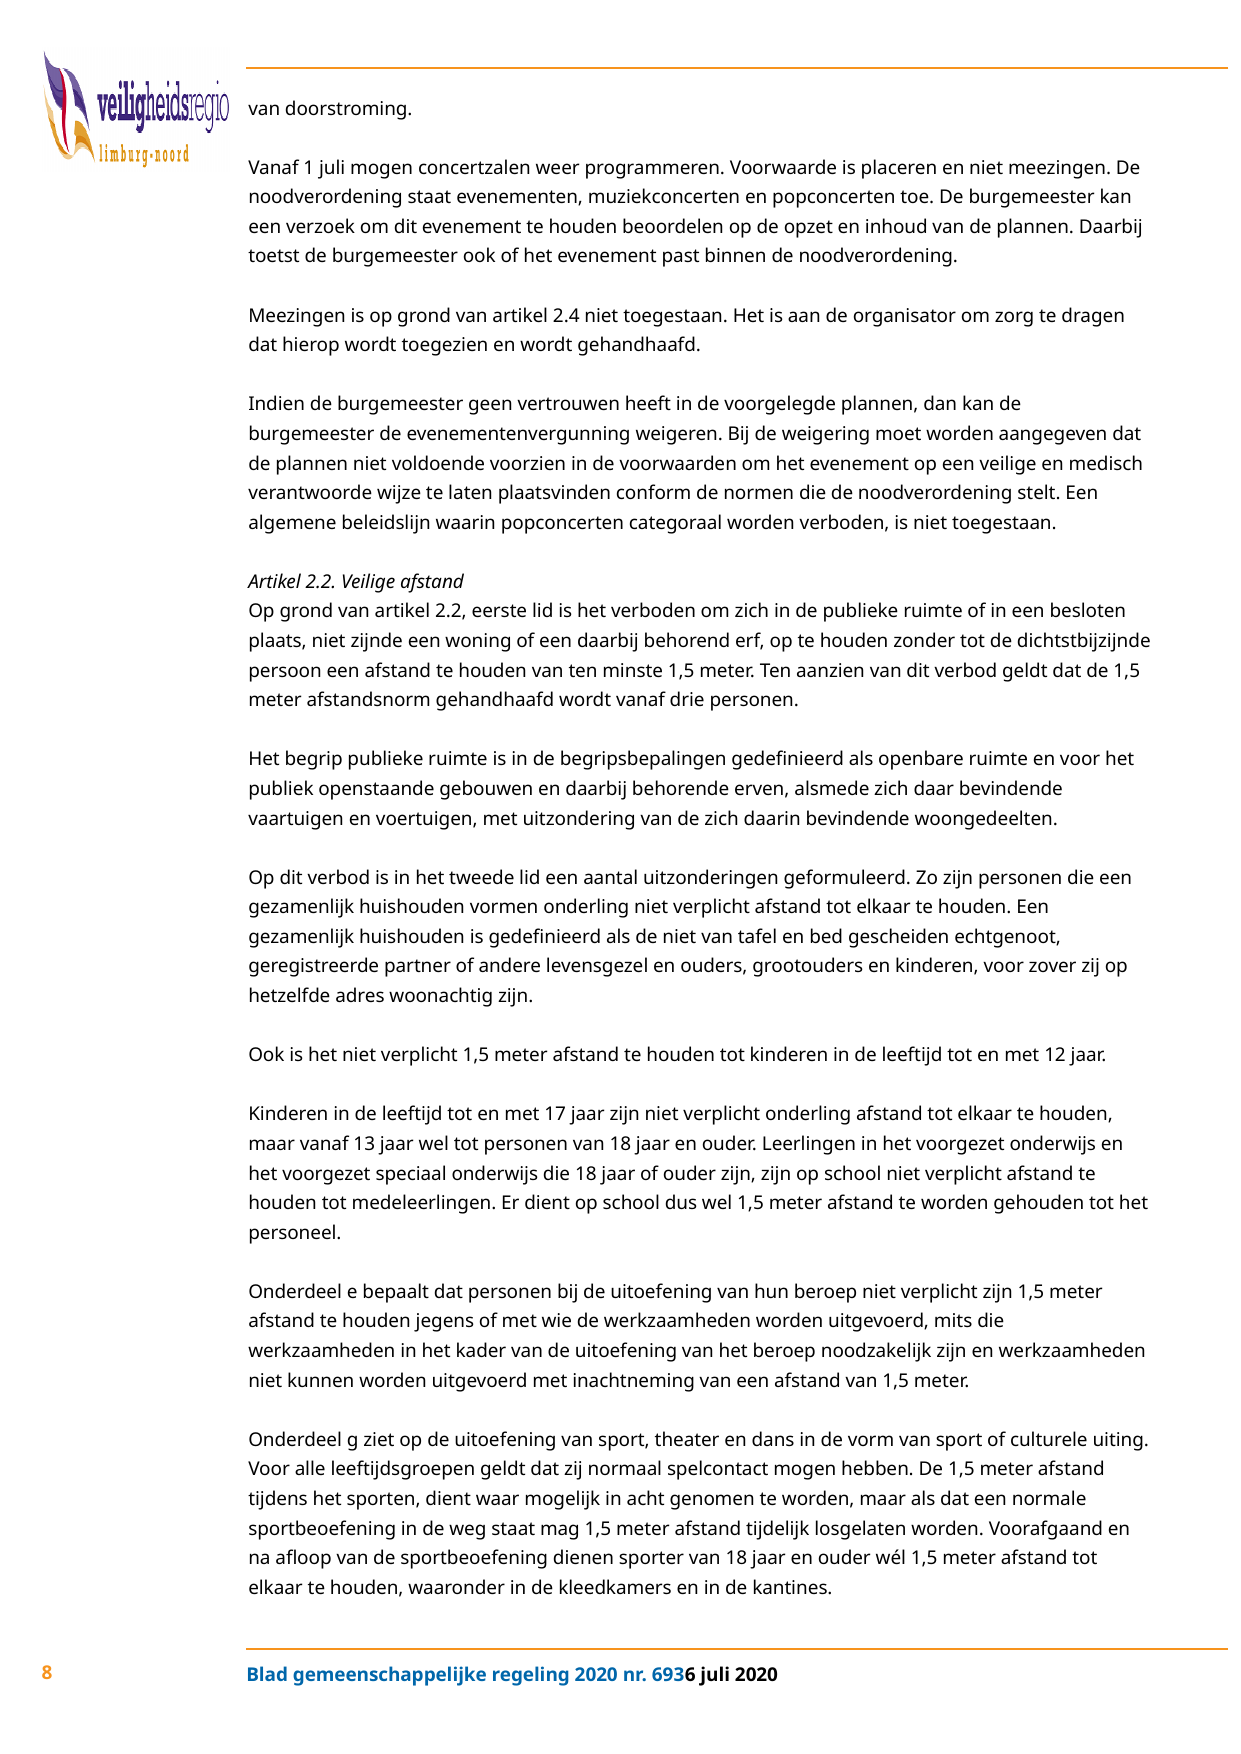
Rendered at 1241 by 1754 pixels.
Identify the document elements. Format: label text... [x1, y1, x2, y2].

text Vanaf 1 juli mogen concertzalen weer programmeren. Voorwaarde is placeren en niet meezingen. De noodverordening staat evenementen, muziekconcerten en popconcerten toe. De burgemeester kan een verzoek om dit evenement te houden beoordelen op de opzet en inhoud van de plannen. Daarbij toetst de burgemeester ook of het evenement past binnen de noodverordening. [248, 154, 1152, 268]
text Op grond van artikel 2.2, eerste lid is het verboden om zich in de publieke ruimte of in een besloten plaats, niet zijnde een woning of een daarbij behorend erf, op te houden zonder tot de dichtstbijzijnde persoon een afstand te houden van ten minste 1,5 meter. Ten aanzien van dit verbod geldt dat de 1,5 meter afstandsnorm gehandhaafd wordt vanaf drie personen. [248, 598, 1152, 712]
text Indien de burgemeester geen vertrouwen heeft in de voorgelegde plannen, dan kan de burgemeester de evenementenvergunning weigeren. Bij de weigering moet worden aangegeven dat de plannen niet voldoende voorzien in de voorwaarden om het evenement op een veilige en medisch verantwoorde wijze te laten plaatsvinden conform de normen die de noodverordening stelt. Een algemene beleidslijn waarin popconcerten categoraal worden verboden, is niet toegestaan. [248, 391, 1152, 535]
text van doorstroming. [248, 95, 1152, 121]
text Het begrip publieke ruimte is in de begripsbepalingen gedefinieerd als openbare ruimte en voor het publiek openstaande gebouwen en daarbij behorende erven, alsmede zich daar bevindende vaartuigen en voertuigen, met uitzondering van de zich daarin bevindende woongedeelten. [248, 746, 1152, 831]
text Op dit verbod is in het tweede lid een aantal uitzonderingen geformuleerd. Zo zijn personen die een gezamenlijk huishouden vormen onderling niet verplicht afstand tot elkaar te houden. Een gezamenlijk huishouden is gedefinieerd als de niet van tafel en bed gescheiden echtgenoot, geregistreerde partner of andere levensgezel en ouders, grootouders en kinderen, voor zover zij op hetzelfde adres woonachtig zijn. [248, 864, 1152, 1008]
text Artikel 2.2. Veilige afstand [248, 568, 1152, 594]
text Ook is het niet verplicht 1,5 meter afstand te houden tot kinderen in de leeftijd tot en met 12 jaar. [248, 1041, 1152, 1067]
text Onderdeel e bepaalt dat personen bij de uitoefening van hun beroep niet verplicht zijn 1,5 meter afstand te houden jegens of met wie de werkzaamheden worden uitgevoerd, mits die werkzaamheden in het kader van de uitoefening van het beroep noodzakelijk zijn en werkzaamheden niet kunnen worden uitgevoerd met inachtneming van een afstand van 1,5 meter. [248, 1278, 1152, 1393]
text Meezingen is op grond van artikel 2.4 niet toegestaan. Het is aan de organisator om zorg te dragen dat hierop wordt toegezien en wordt gehandhaafd. [248, 302, 1152, 357]
text Onderdeel g ziet op de uitoefening van sport, theater en dans in de vorm van sport of culturele uiting. Voor alle leeftijdsgroepen geldt dat zij normaal spelcontact mogen hebben. De 1,5 meter afstand tijdens het sporten, dient waar mogelijk in acht genomen te worden, maar als dat een normale sportbeoefening in de weg staat mag 1,5 meter afstand tijdelijk losgelaten worden. Voorafgaand en na afloop van de sportbeoefening dienen sporter van 18 jaar en ouder wél 1,5 meter afstand tot elkaar te houden, waaronder in de kleedkamers en in de kantines. [248, 1426, 1152, 1600]
text Kinderen in de leeftijd tot en met 17 jaar zijn niet verplicht onderling afstand tot elkaar te houden, maar vanaf 13 jaar wel tot personen van 18 jaar en ouder. Leerlingen in het voorgezet onderwijs en het voorgezet speciaal onderwijs die 18 jaar of ouder zijn, zijn op school niet verplicht afstand te houden tot medeleerlingen. Er dient op school dus wel 1,5 meter afstand te worden gehouden tot het personeel. [248, 1101, 1152, 1245]
picture [41, 47, 231, 172]
